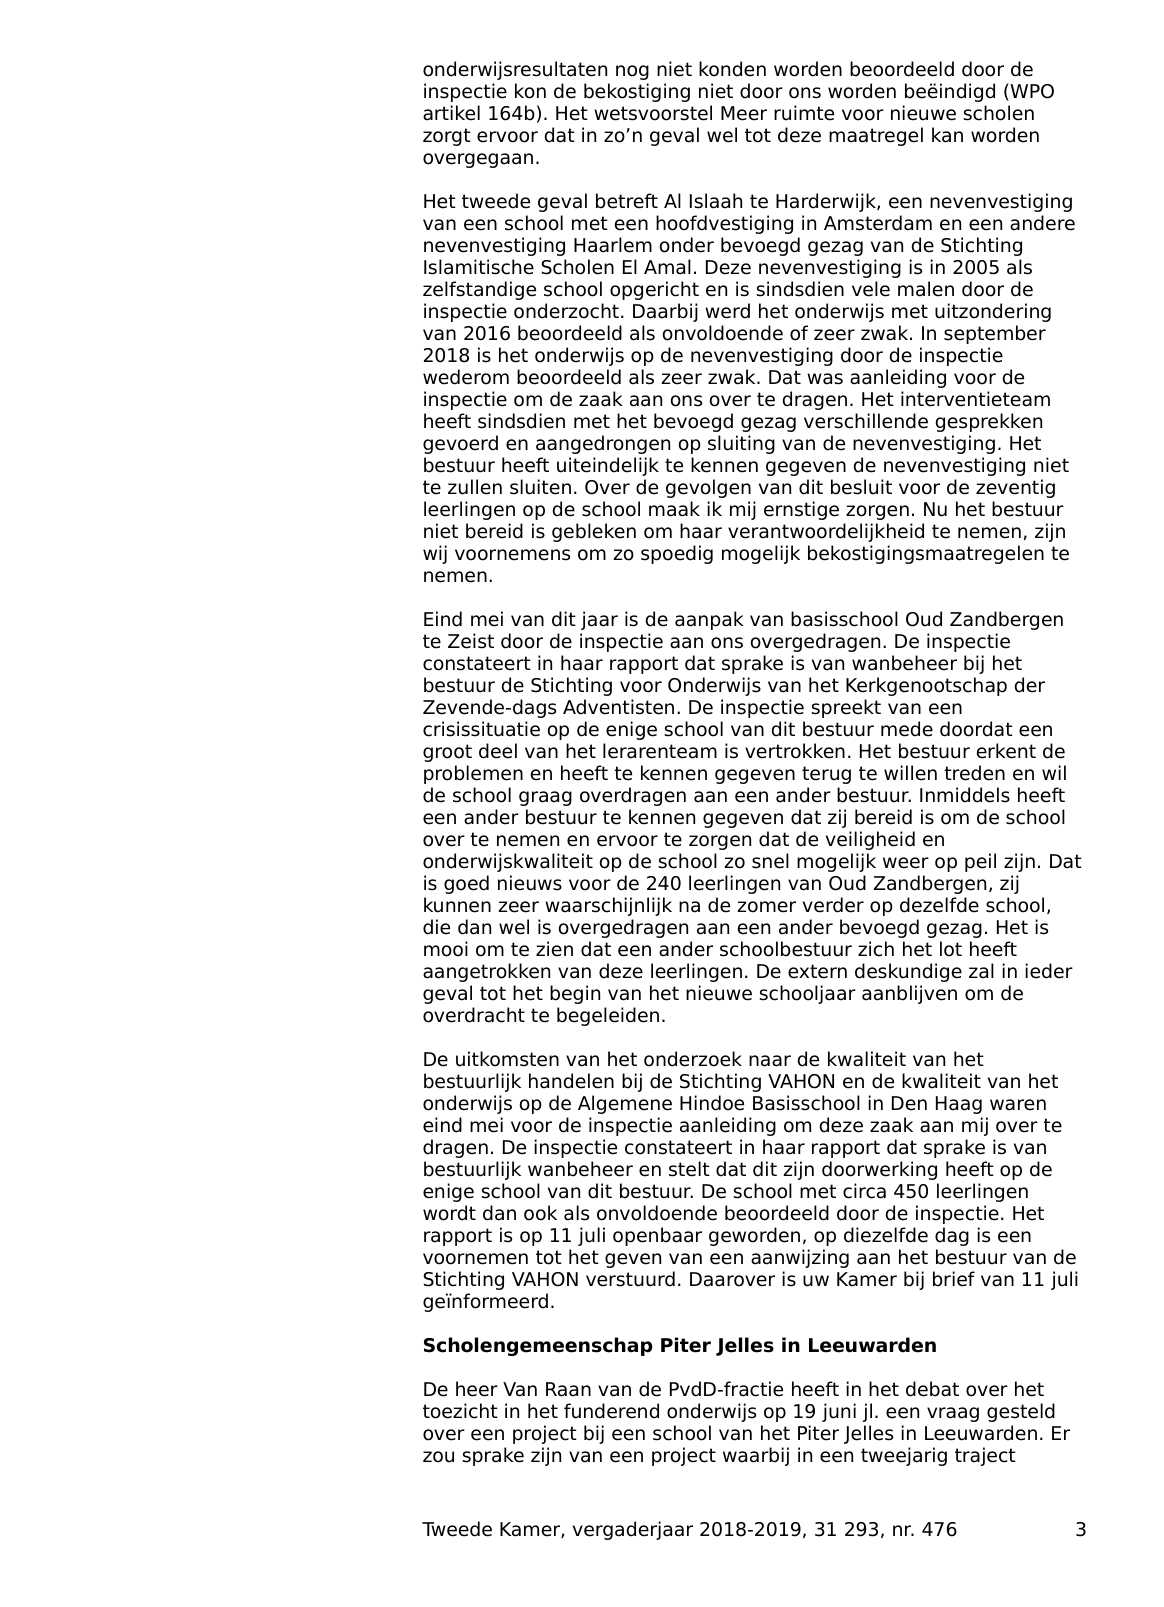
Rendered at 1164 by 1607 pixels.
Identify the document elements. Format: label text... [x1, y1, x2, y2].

text onderwijsresultaten nog niet konden worden beoordeeld door de inspectie kon de bekostiging niet door ons worden beëindigd (WPO artikel 164b). Het wetsvoorstel Meer ruimte voor nieuwe scholen zorgt ervoor dat in zo’n geval wel tot deze maatregel kan worden overgegaan. [422, 59, 1087, 169]
text Het tweede geval betreft Al Islaah te Harderwijk, een nevenvestiging van een school met een hoofdvestiging in Amsterdam en een andere nevenvestiging Haarlem onder bevoegd gezag van de Stichting Islamitische Scholen El Amal. Deze nevenvestiging is in 2005 als zelfstandige school opgericht en is sindsdien vele malen door de inspectie onderzocht. Daarbij werd het onderwijs met uitzondering van 2016 beoordeeld als onvoldoende of zeer zwak. In september 2018 is het onderwijs op de nevenvestiging door de inspectie wederom beoordeeld als zeer zwak. Dat was aanleiding voor de inspectie om de zaak aan ons over te dragen. Het interventieteam heeft sindsdien met het bevoegd gezag verschillende gesprekken gevoerd en aangedrongen op sluiting van de nevenvestiging. Het bestuur heeft uiteindelijk te kennen gegeven de nevenvestiging niet te zullen sluiten. Over de gevolgen van dit besluit voor de zeventig leerlingen op de school maak ik mij ernstige zorgen. Nu het bestuur niet bereid is gebleken om haar verantwoordelijkheid te nemen, zijn wij voornemens om zo spoedig mogelijk bekostigingsmaatregelen te nemen. [422, 191, 1087, 587]
text De heer Van Raan van de PvdD-fractie heeft in het debat over het toezicht in het funderend onderwijs op 19 juni jl. een vraag gesteld over een project bij een school van het Piter Jelles in Leeuwarden. Er zou sprake zijn van een project waarbij in een tweejarig traject [422, 1379, 1087, 1467]
text Eind mei van dit jaar is de aanpak van basisschool Oud Zandbergen te Zeist door de inspectie aan ons overgedragen. De inspectie constateert in haar rapport dat sprake is van wanbeheer bij het bestuur de Stichting voor Onderwijs van het Kerkgenootschap der Zevende-dags Adventisten. De inspectie spreekt van een crisissituatie op de enige school van dit bestuur mede doordat een groot deel van het lerarenteam is vertrokken. Het bestuur erkent de problemen en heeft te kennen gegeven terug te willen treden en wil de school graag overdragen aan een ander bestuur. Inmiddels heeft een ander bestuur te kennen gegeven dat zij bereid is om de school over te nemen en ervoor te zorgen dat de veiligheid en onderwijskwaliteit op de school zo snel mogelijk weer op peil zijn. Dat is goed nieuws voor de 240 leerlingen van Oud Zandbergen, zij kunnen zeer waarschijnlijk na de zomer verder op dezelfde school, die dan wel is overgedragen aan een ander bevoegd gezag. Het is mooi om te zien dat een ander schoolbestuur zich het lot heeft aangetrokken van deze leerlingen. De extern deskundige zal in ieder geval tot het begin van het nieuwe schooljaar aanblijven om de overdracht te begeleiden. [422, 609, 1087, 1027]
subtitle Scholengemeenschap Piter Jelles in Leeuwarden [422, 1335, 1087, 1357]
text De uitkomsten van het onderzoek naar de kwaliteit van het bestuurlijk handelen bij de Stichting VAHON en de kwaliteit van het onderwijs op de Algemene Hindoe Basisschool in Den Haag waren eind mei voor de inspectie aanleiding om deze zaak aan mij over te dragen. De inspectie constateert in haar rapport dat sprake is van bestuurlijk wanbeheer en stelt dat dit zijn doorwerking heeft op de enige school van dit bestuur. De school met circa 450 leerlingen wordt dan ook als onvoldoende beoordeeld door de inspectie. Het rapport is op 11 juli openbaar geworden, op diezelfde dag is een voornemen tot het geven van een aanwijzing aan het bestuur van de Stichting VAHON verstuurd. Daarover is uw Kamer bij brief van 11 juli geïnformeerd. [422, 1049, 1087, 1312]
